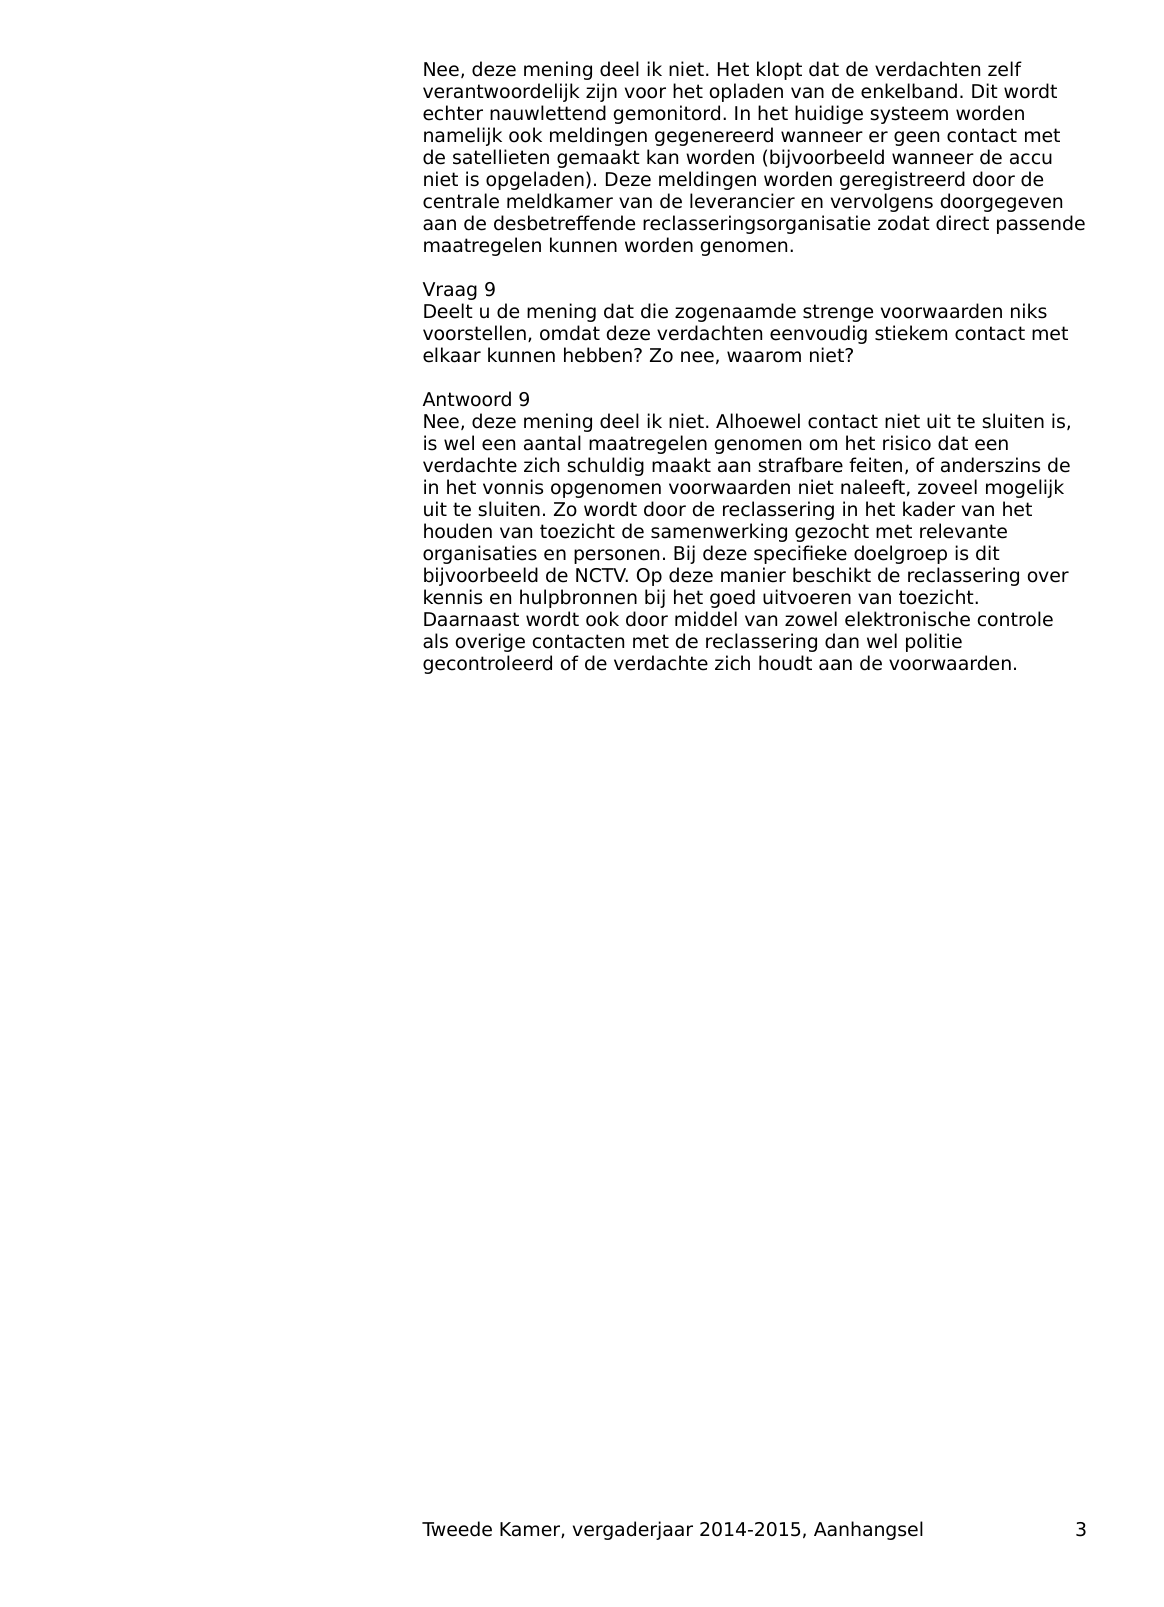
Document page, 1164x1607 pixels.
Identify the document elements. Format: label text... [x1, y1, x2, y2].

text Nee, deze mening deel ik niet. Alhoewel contact niet uit te sluiten is, is wel een aantal maatregelen genomen om het risico dat een verdachte zich schuldig maakt aan strafbare feiten, of anderszins de in het vonnis opgenomen voorwaarden niet naleeft, zoveel mogelijk uit te sluiten. Zo wordt door de reclassering in het kader van het houden van toezicht de samenwerking gezocht met relevante organisaties en personen. Bij deze specifieke doelgroep is dit bijvoorbeeld de NCTV. Op deze manier beschikt de reclassering over kennis en hulpbronnen bij het goed uitvoeren van toezicht. [422, 411, 1087, 609]
text Daarnaast wordt ook door middel van zowel elektronische controle als overige contacten met de reclassering dan wel politie gecontroleerd of de verdachte zich houdt aan de voorwaarden. [422, 609, 1087, 675]
text Antwoord 9 [422, 389, 1087, 411]
text Nee, deze mening deel ik niet. Het klopt dat de verdachten zelf verantwoordelijk zijn voor het opladen van de enkelband. Dit wordt echter nauwlettend gemonitord. In het huidige systeem worden namelijk ook meldingen gegenereerd wanneer er geen contact met de satellieten gemaakt kan worden (bijvoorbeeld wanneer de accu niet is opgeladen). Deze meldingen worden geregistreerd door de centrale meldkamer van de leverancier en vervolgens doorgegeven aan de desbetreffende reclasseringsorganisatie zodat direct passende maatregelen kunnen worden genomen. [422, 59, 1087, 257]
text Deelt u de mening dat die zogenaamde strenge voorwaarden niks voorstellen, omdat deze verdachten eenvoudig stiekem contact met elkaar kunnen hebben? Zo nee, waarom niet? [422, 301, 1087, 367]
text Vraag 9 [422, 279, 1087, 301]
